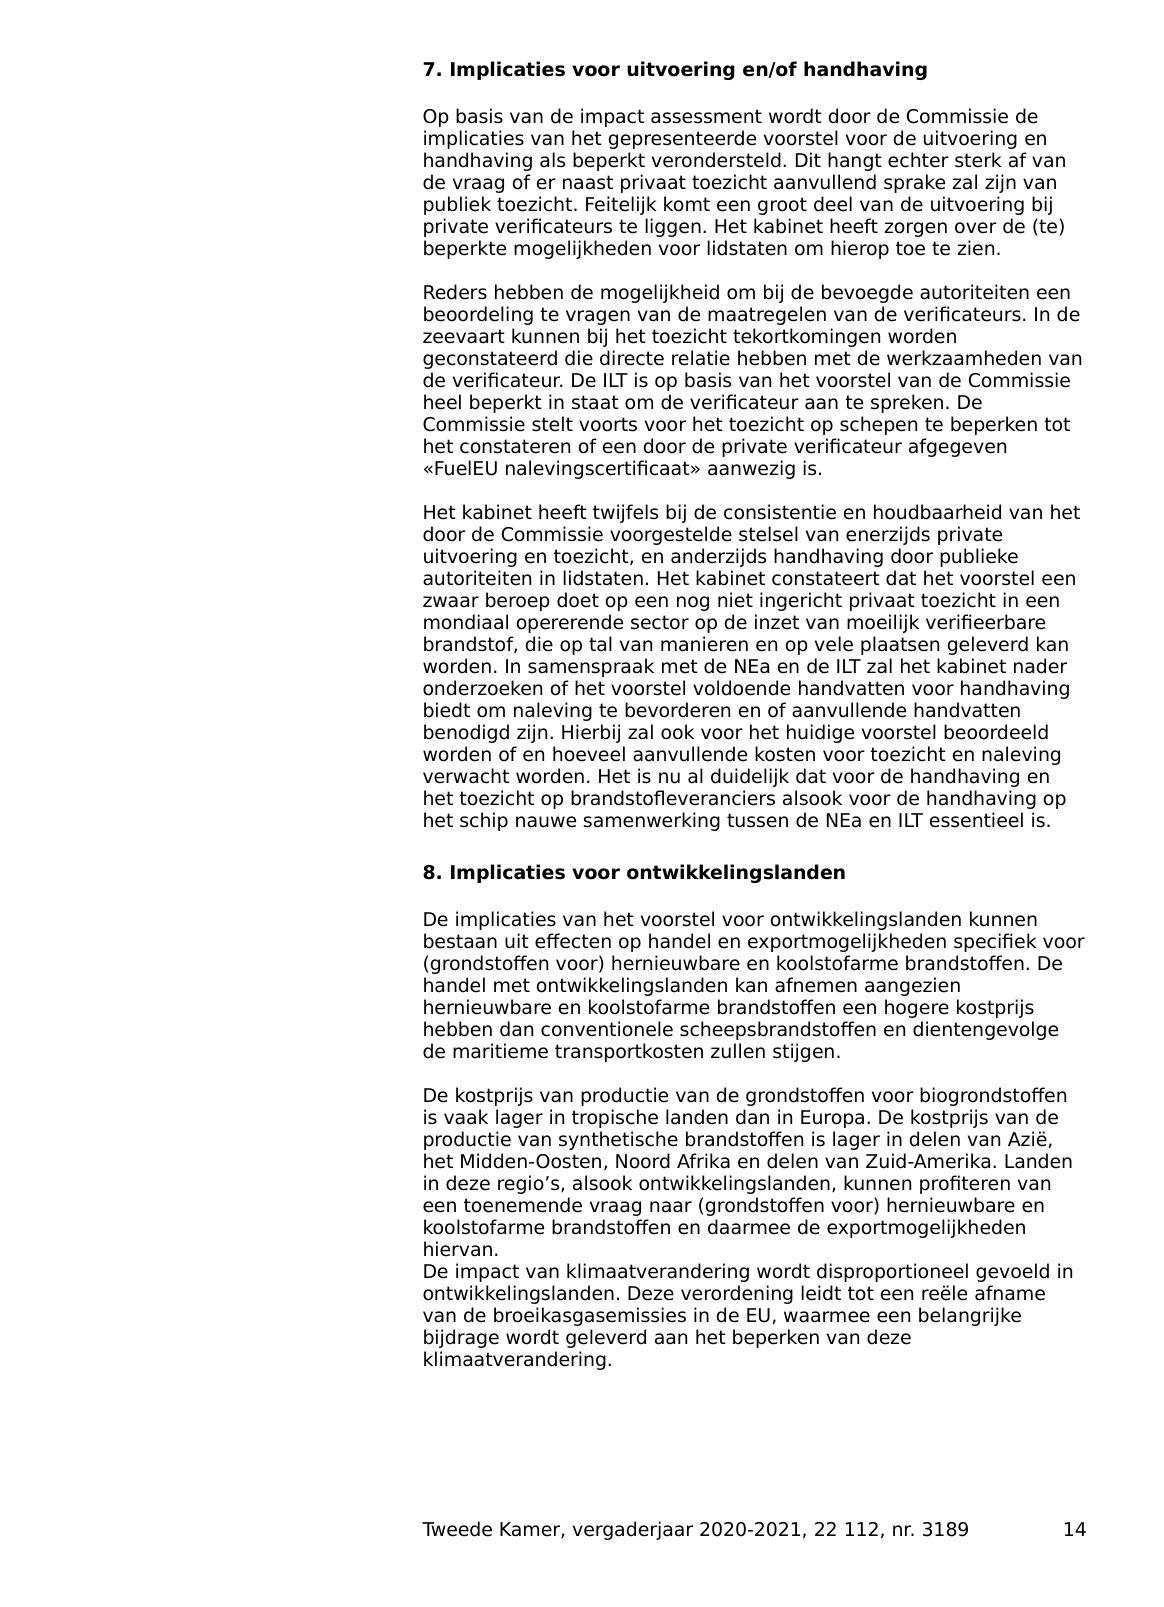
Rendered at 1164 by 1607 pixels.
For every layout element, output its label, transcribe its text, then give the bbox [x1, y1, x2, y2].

text Reders hebben de mogelijkheid om bij de bevoegde autoriteiten een beoordeling te vragen van de maatregelen van de verificateurs. In de zeevaart kunnen bij het toezicht tekortkomingen worden geconstateerd die directe relatie hebben met de werkzaamheden van de verificateur. De ILT is op basis van het voorstel van de Commissie heel beperkt in staat om de verificateur aan te spreken. De Commissie stelt voorts voor het toezicht op schepen te beperken tot het constateren of een door de private verificateur afgegeven «FuelEU nalevingscertificaat» aanwezig is. [422, 282, 1087, 480]
text Het kabinet heeft twijfels bij de consistentie en houdbaarheid van het door de Commissie voorgestelde stelsel van enerzijds private uitvoering en toezicht, en anderzijds handhaving door publieke autoriteiten in lidstaten. Het kabinet constateert dat het voorstel een zwaar beroep doet op een nog niet ingericht privaat toezicht in een mondiaal opererende sector op de inzet van moeilijk verifieerbare brandstof, die op tal van manieren en op vele plaatsen geleverd kan worden. In samenspraak met de NEa en de ILT zal het kabinet nader onderzoeken of het voorstel voldoende handvatten voor handhaving biedt om naleving te bevorderen en of aanvullende handvatten benodigd zijn. Hierbij zal ook voor het huidige voorstel beoordeeld worden of en hoeveel aanvullende kosten voor toezicht en naleving verwacht worden. Het is nu al duidelijk dat voor de handhaving en het toezicht op brandstofleveranciers alsook voor de handhaving op het schip nauwe samenwerking tussen de NEa en ILT essentieel is. [422, 502, 1087, 832]
text De kostprijs van productie van de grondstoffen voor biogrondstoffen is vaak lager in tropische landen dan in Europa. De kostprijs van de productie van synthetische brandstoffen is lager in delen van Azië, het Midden-Oosten, Noord Afrika en delen van Zuid-Amerika. Landen in deze regio’s, alsook ontwikkelingslanden, kunnen profiteren van een toenemende vraag naar (grondstoffen voor) hernieuwbare en koolstofarme brandstoffen en daarmee de exportmogelijkheden hiervan. [422, 1085, 1087, 1261]
text De impact van klimaatverandering wordt disproportioneel gevoeld in ontwikkelingslanden. Deze verordening leidt tot een reële afname van de broeikasgasemissies in de EU, waarmee een belangrijke bijdrage wordt geleverd aan het beperken van deze klimaatverandering. [422, 1261, 1087, 1371]
subtitle 7. Implicaties voor uitvoering en/of handhaving [422, 59, 1087, 81]
subtitle 8. Implicaties voor ontwikkelingslanden [422, 862, 1087, 884]
text De implicaties van het voorstel voor ontwikkelingslanden kunnen bestaan uit effecten op handel en exportmogelijkheden specifiek voor (grondstoffen voor) hernieuwbare en koolstofarme brandstoffen. De handel met ontwikkelingslanden kan afnemen aangezien hernieuwbare en koolstofarme brandstoffen een hogere kostprijs hebben dan conventionele scheepsbrandstoffen en dientengevolge de maritieme transportkosten zullen stijgen. [422, 909, 1087, 1063]
text Op basis van de impact assessment wordt door de Commissie de implicaties van het gepresenteerde voorstel voor de uitvoering en handhaving als beperkt verondersteld. Dit hangt echter sterk af van de vraag of er naast privaat toezicht aanvullend sprake zal zijn van publiek toezicht. Feitelijk komt een groot deel van de uitvoering bij private verificateurs te liggen. Het kabinet heeft zorgen over de (te) beperkte mogelijkheden voor lidstaten om hierop toe te zien. [422, 106, 1087, 260]
